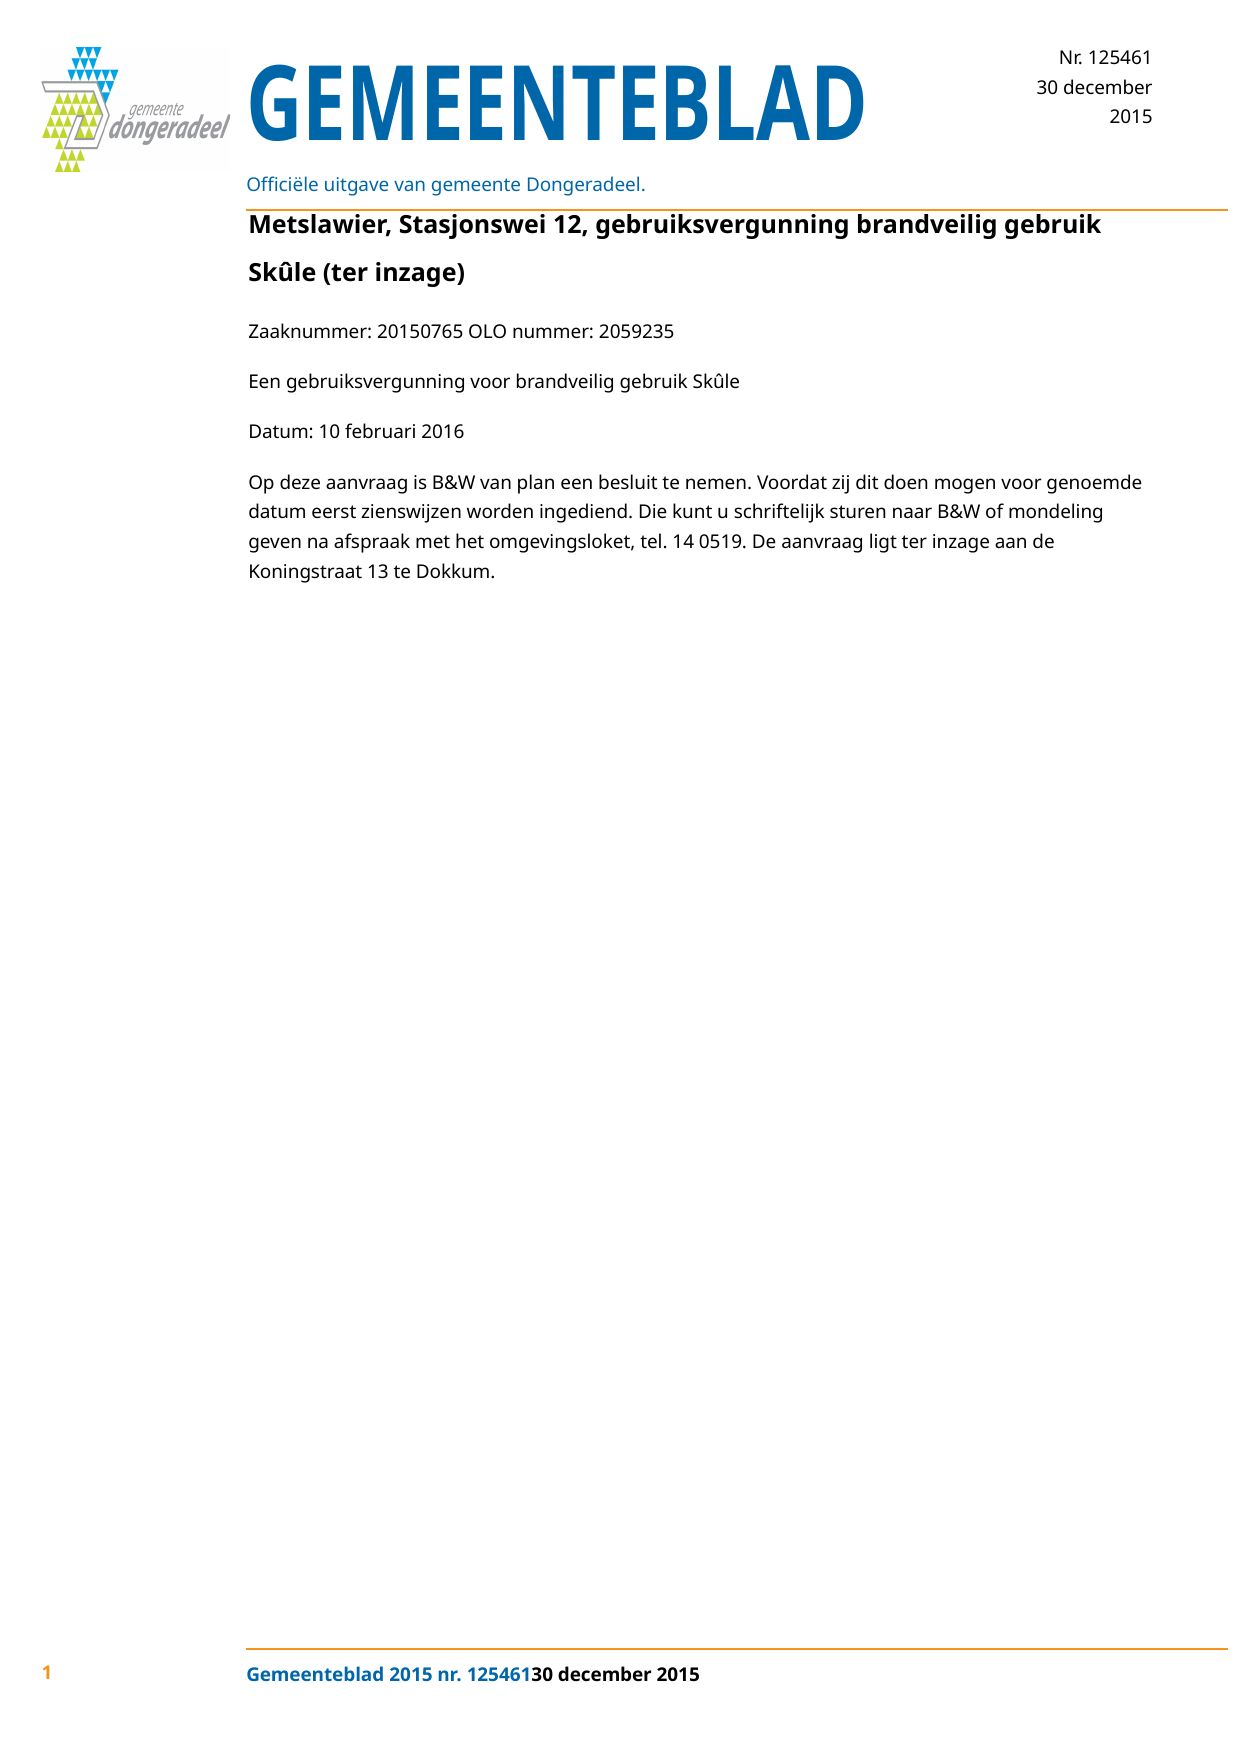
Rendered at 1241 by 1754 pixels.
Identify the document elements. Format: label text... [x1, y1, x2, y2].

picture [99, 72, 104, 80]
text Een gebruiksvergunning voor brandveilig gebruik Skûle [248, 368, 1152, 394]
picture [41, 47, 231, 172]
picture [107, 73, 113, 80]
text Zaaknummer: 20150765 OLO nummer: 2059235 [248, 318, 1152, 344]
text Metslawier, Stasjonswei 12, gebruiksvergunning brandveilig gebruik Skûle (ter inzage) [248, 211, 1152, 288]
text Op deze aanvraag is B&W van plan een besluit te nemen. Voordat zij dit doen mogen voor genoemde datum eerst zienswijzen worden ingediend. Die kunt u schriftelijk sturen naar B&W of mondeling geven na afspraak met het omgevingsloket, tel. 14 0519. De aanvraag ligt ter inzage aan de Koningstraat 13 te Dokkum. [248, 469, 1152, 584]
text Datum: 10 februari 2016 [248, 419, 1152, 444]
